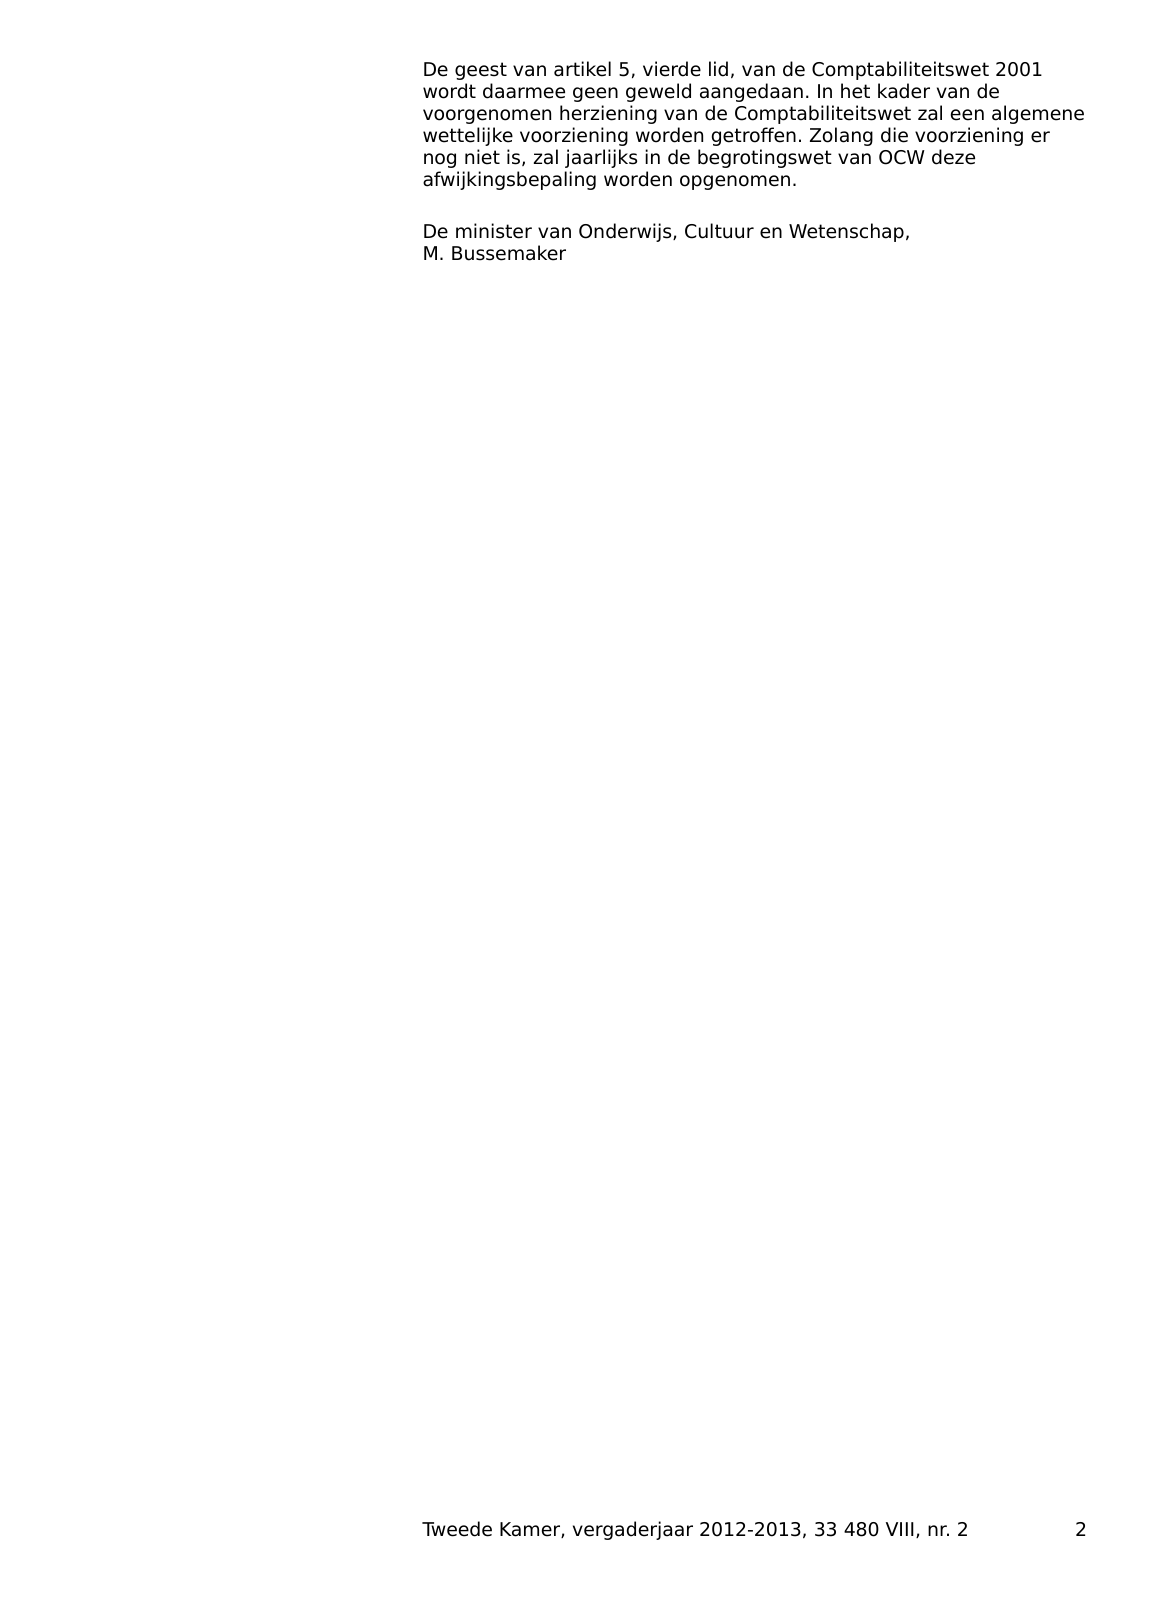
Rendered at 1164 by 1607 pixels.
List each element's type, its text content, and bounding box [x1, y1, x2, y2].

text De minister van Onderwijs, Cultuur en Wetenschap, M. Bussemaker [422, 221, 1087, 265]
text De geest van artikel 5, vierde lid, van de Comptabiliteitswet 2001 wordt daarmee geen geweld aangedaan. In het kader van de voorgenomen herziening van de Comptabiliteitswet zal een algemene wettelijke voorziening worden getroffen. Zolang die voorziening er nog niet is, zal jaarlijks in de begrotingswet van OCW deze afwijkingsbepaling worden opgenomen. [422, 59, 1087, 191]
